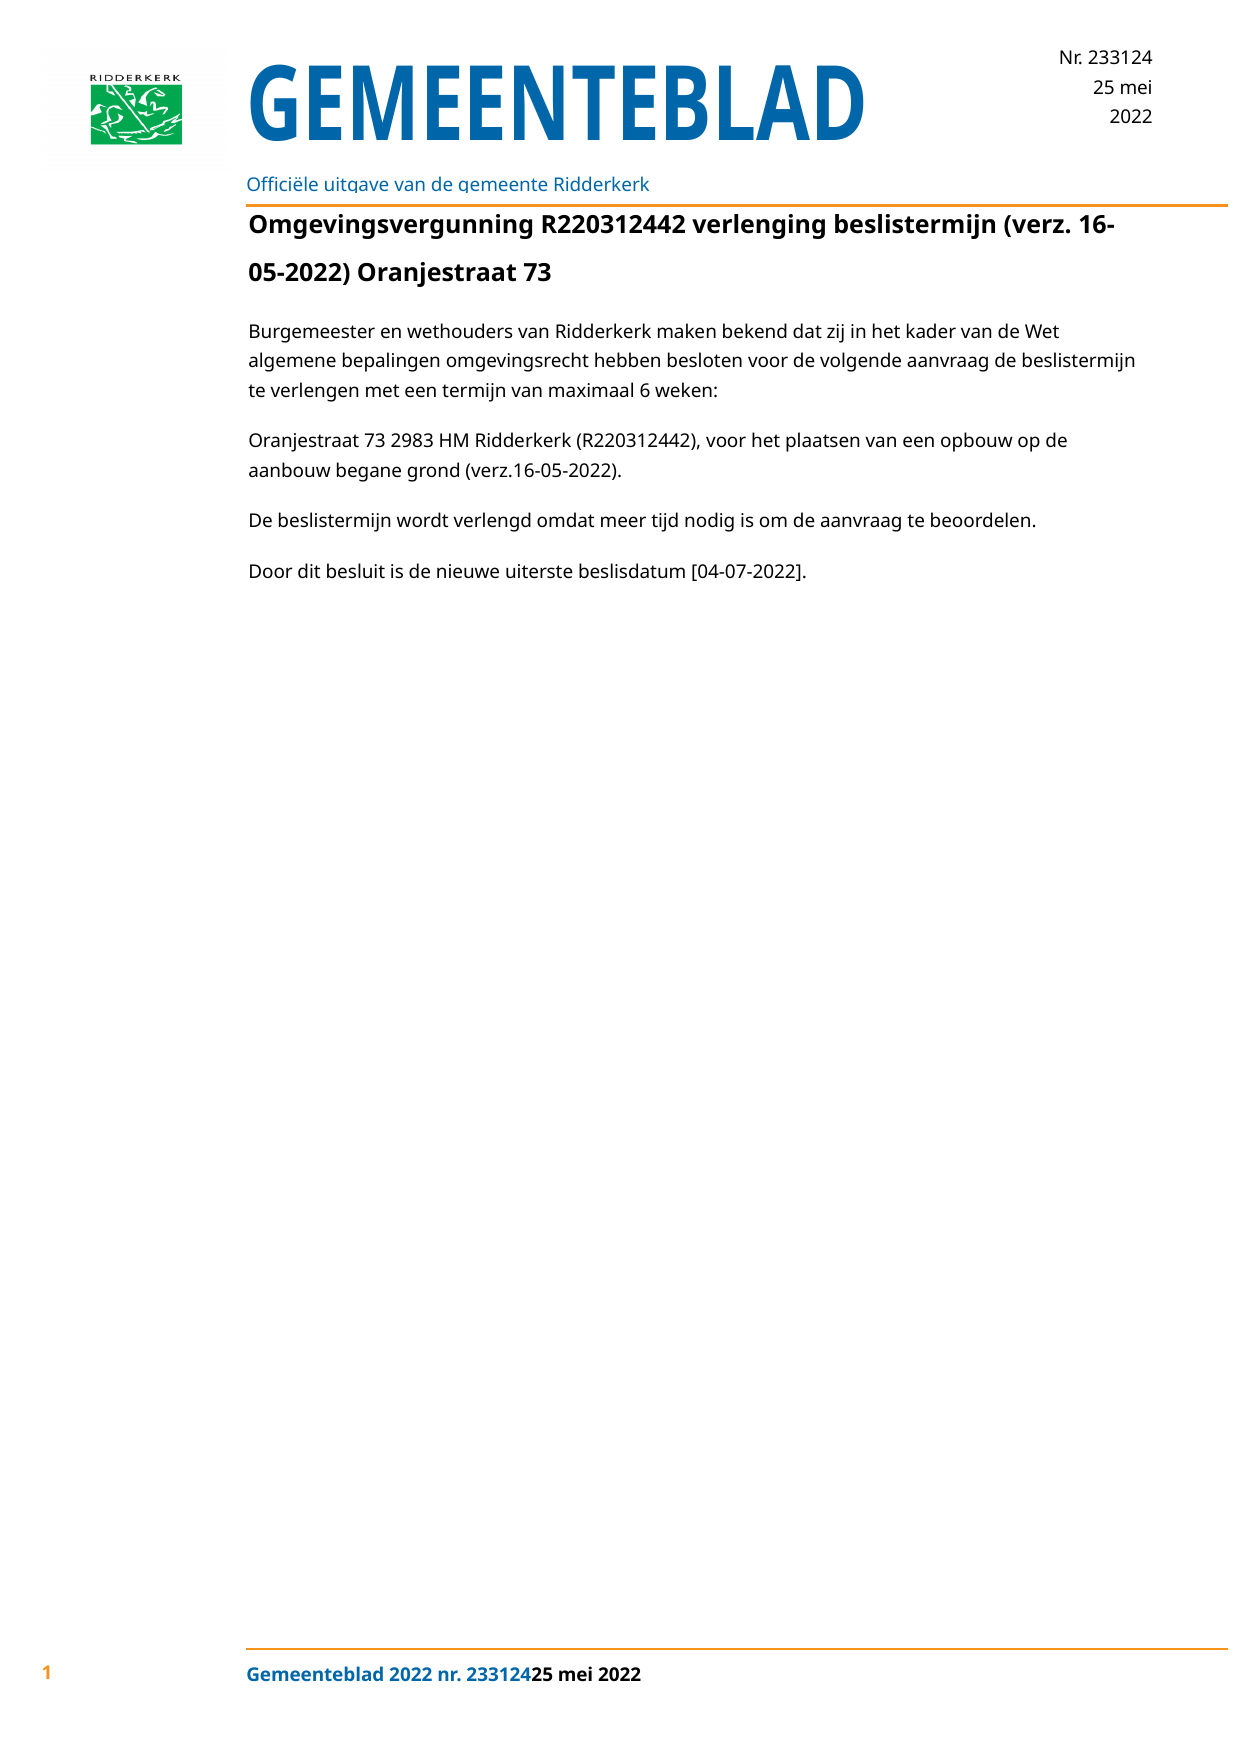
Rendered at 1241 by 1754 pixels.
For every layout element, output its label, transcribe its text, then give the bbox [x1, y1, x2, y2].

text De beslistermijn wordt verlengd omdat meer tijd nodig is om de aanvraag te beoordelen. [248, 507, 1152, 533]
text Burgemeester en wethouders van Ridderkerk maken bekend dat zij in het kader van de Wet algemene bepalingen omgevingsrecht hebben besloten voor de volgende aanvraag de beslistermijn te verlengen met een termijn van maximaal 6 weken: [248, 318, 1152, 403]
text Omgevingsvergunning R220312442 verlenging beslistermijn (verz. 16-05-2022) Oranjestraat 73 [248, 207, 1152, 288]
text Door dit besluit is de nieuwe uiterste beslisdatum [04-07-2022]. [248, 558, 1152, 584]
picture [41, 47, 231, 172]
text Oranjestraat 73 2983 HM Ridderkerk (R220312442), voor het plaatsen van een opbouw op de aanbouw begane grond (verz.16-05-2022). [248, 427, 1152, 483]
